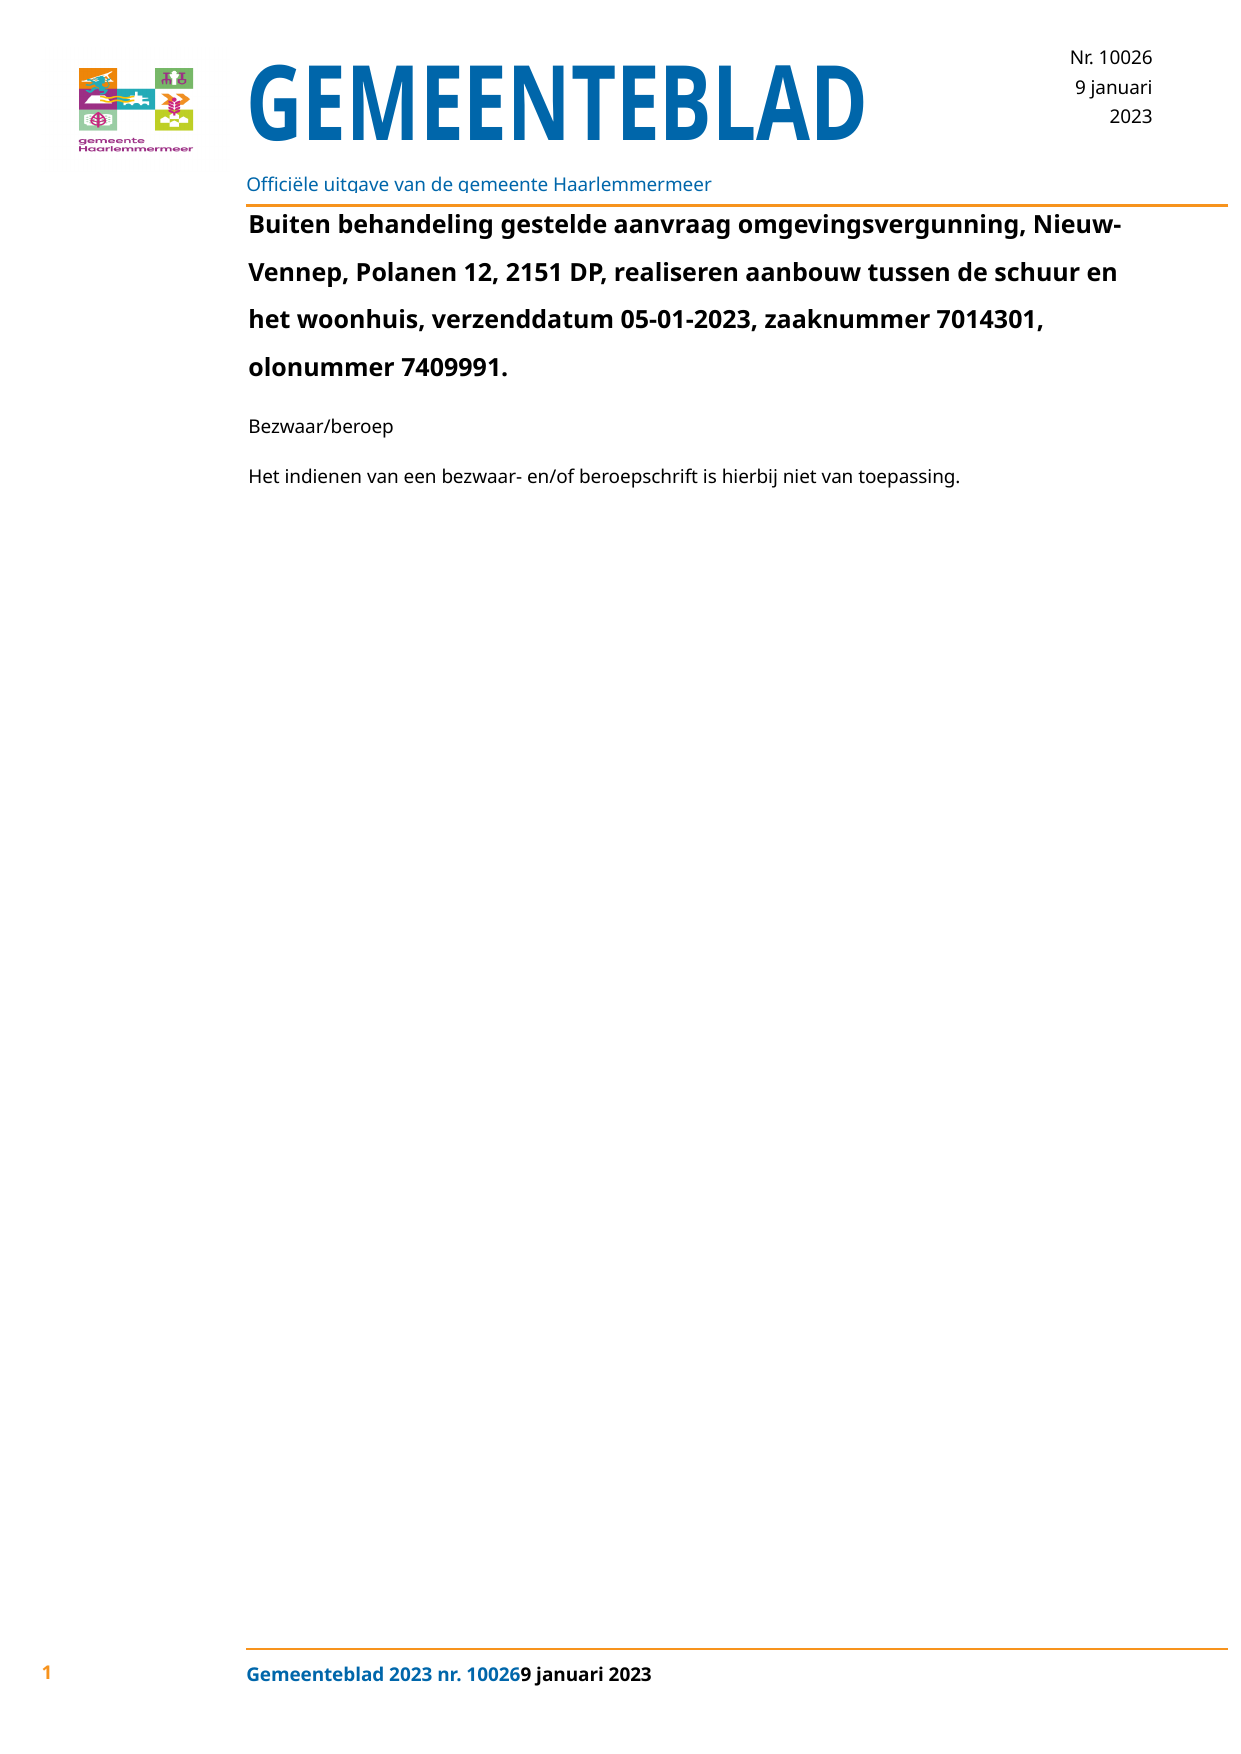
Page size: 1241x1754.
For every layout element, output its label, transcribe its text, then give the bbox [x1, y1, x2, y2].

text Buiten behandeling gestelde aanvraag omgevingsvergunning, Nieuw-Vennep, Polanen 12, 2151 DP, realiseren aanbouw tussen de schuur en het woonhuis, verzenddatum 05-01-2023, zaaknummer 7014301, olonummer 7409991. [248, 207, 1152, 384]
text Bezwaar/beroep [248, 413, 1152, 439]
picture [41, 47, 231, 172]
text Het indienen van een bezwaar- en/of beroepschrift is hierbij niet van toepassing. [248, 463, 1152, 489]
